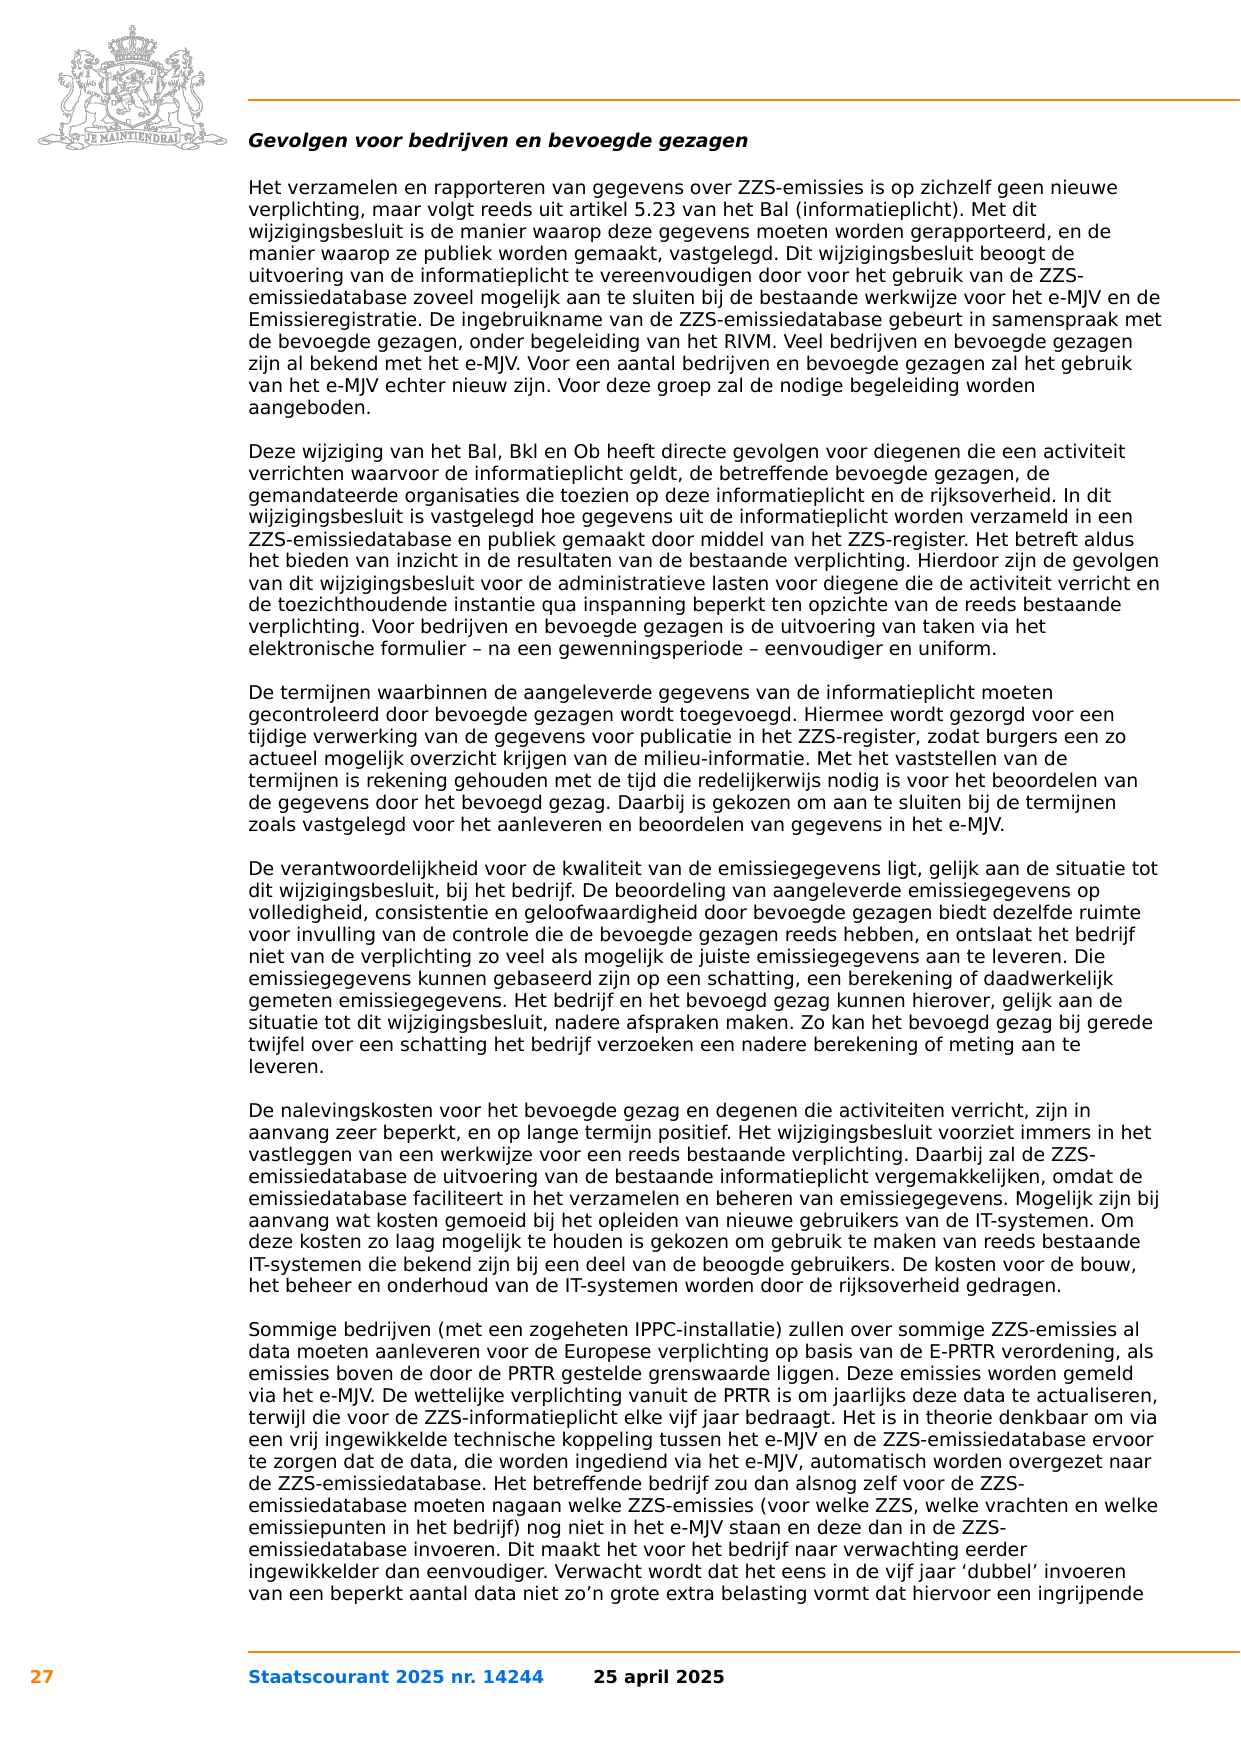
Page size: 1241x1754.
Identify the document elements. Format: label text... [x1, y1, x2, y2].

text De termijnen waarbinnen de aangeleverde gegevens van de informatieplicht moeten gecontroleerd door bevoegde gezagen wordt toegevoegd. Hiermee wordt gezorgd voor een tijdige verwerking van de gegevens voor publicatie in het ZZS-register, zodat burgers een zo actueel mogelijk overzicht krijgen van de milieu-informatie. Met het vaststellen van de termijnen is rekening gehouden met de tijd die redelijkerwijs nodig is voor het beoordelen van de gegevens door het bevoegd gezag. Daarbij is gekozen om aan te sluiten bij de termijnen zoals vastgelegd voor het aanleveren en beoordelen van gegevens in het e-MJV. [248, 682, 1163, 836]
text De nalevingskosten voor het bevoegde gezag en degenen die activiteiten verricht, zijn in aanvang zeer beperkt, en op lange termijn positief. Het wijzigingsbesluit voorziet immers in het vastleggen van een werkwijze voor een reeds bestaande verplichting. Daarbij zal de ZZS-emissiedatabase de uitvoering van de bestaande informatieplicht vergemakkelijken, omdat de emissiedatabase faciliteert in het verzamelen en beheren van emissiegegevens. Mogelijk zijn bij aanvang wat kosten gemoeid bij het opleiden van nieuwe gebruikers van de IT-systemen. Om deze kosten zo laag mogelijk te houden is gekozen om gebruik te maken van reeds bestaande IT-systemen die bekend zijn bij een deel van de beoogde gebruikers. De kosten voor de bouw, het beheer en onderhoud van de IT-systemen worden door de rijksoverheid gedragen. [248, 1099, 1163, 1297]
picture [38, 25, 227, 150]
text Het verzamelen en rapporteren van gegevens over ZZS-emissies is op zichzelf geen nieuwe verplichting, maar volgt reeds uit artikel 5.23 van het Bal (informatieplicht). Met dit wijzigingsbesluit is de manier waarop deze gegevens moeten worden gerapporteerd, en de manier waarop ze publiek worden gemaakt, vastgelegd. Dit wijzigingsbesluit beoogt de uitvoering van de informatieplicht te vereenvoudigen door voor het gebruik van de ZZS-emissiedatabase zoveel mogelijk aan te sluiten bij de bestaande werkwijze voor het e-MJV en de Emissieregistratie. De ingebruikname van de ZZS-emissiedatabase gebeurt in samenspraak met de bevoegde gezagen, onder begeleiding van het RIVM. Veel bedrijven en bevoegde gezagen zijn al bekend met het e-MJV. Voor een aantal bedrijven en bevoegde gezagen zal het gebruik van het e-MJV echter nieuw zijn. Voor deze groep zal de nodige begeleiding worden aangeboden. [248, 177, 1163, 419]
text Deze wijziging van het Bal, Bkl en Ob heeft directe gevolgen voor diegenen die een activiteit verrichten waarvoor de informatieplicht geldt, de betreffende bevoegde gezagen, de gemandateerde organisaties die toezien op deze informatieplicht en de rijksoverheid. In dit wijzigingsbesluit is vastgelegd hoe gegevens uit de informatieplicht worden verzameld in een ZZS-emissiedatabase en publiek gemaakt door middel van het ZZS-register. Het betreft aldus het bieden van inzicht in de resultaten van de bestaande verplichting. Hierdoor zijn de gevolgen van dit wijzigingsbesluit voor de administratieve lasten voor diegene die de activiteit verricht en de toezichthoudende instantie qua inspanning beperkt ten opzichte van de reeds bestaande verplichting. Voor bedrijven en bevoegde gezagen is de uitvoering van taken via het elektronische formulier – na een gewenningsperiode – eenvoudiger en uniform. [248, 441, 1163, 660]
subtitle Gevolgen voor bedrijven en bevoegde gezagen [248, 130, 1163, 152]
text Sommige bedrijven (met een zogeheten IPPC-installatie) zullen over sommige ZZS-emissies al data moeten aanleveren voor de Europese verplichting op basis van de E-PRTR verordening, als emissies boven de door de PRTR gestelde grenswaarde liggen. Deze emissies worden gemeld via het e-MJV. De wettelijke verplichting vanuit de PRTR is om jaarlijks deze data te actualiseren, terwijl die voor de ZZS-informatieplicht elke vijf jaar bedraagt. Het is in theorie denkbaar om via een vrij ingewikkelde technische koppeling tussen het e-MJV en de ZZS-emissiedatabase ervoor te zorgen dat de data, die worden ingediend via het e-MJV, automatisch worden overgezet naar de ZZS-emissiedatabase. Het betreffende bedrijf zou dan alsnog zelf voor de ZZS-emissiedatabase moeten nagaan welke ZZS-emissies (voor welke ZZS, welke vrachten en welke emissiepunten in het bedrijf) nog niet in het e-MJV staan en deze dan in de ZZS-emissiedatabase invoeren. Dit maakt het voor het bedrijf naar verwachting eerder ingewikkelder dan eenvoudiger. Verwacht wordt dat het eens in de vijf jaar ‘dubbel’ invoeren van een beperkt aantal data niet zo’n grote extra belasting vormt dat hiervoor een ingrijpende [248, 1319, 1163, 1605]
text De verantwoordelijkheid voor de kwaliteit van de emissiegegevens ligt, gelijk aan de situatie tot dit wijzigingsbesluit, bij het bedrijf. De beoordeling van aangeleverde emissiegegevens op volledigheid, consistentie en geloofwaardigheid door bevoegde gezagen biedt dezelfde ruimte voor invulling van de controle die de bevoegde gezagen reeds hebben, en ontslaat het bedrijf niet van de verplichting zo veel als mogelijk de juiste emissiegegevens aan te leveren. Die emissiegegevens kunnen gebaseerd zijn op een schatting, een berekening of daadwerkelijk gemeten emissiegegevens. Het bedrijf en het bevoegd gezag kunnen hierover, gelijk aan de situatie tot dit wijzigingsbesluit, nadere afspraken maken. Zo kan het bevoegd gezag bij gerede twijfel over een schatting het bedrijf verzoeken een nadere berekening of meting aan te leveren. [248, 858, 1163, 1078]
